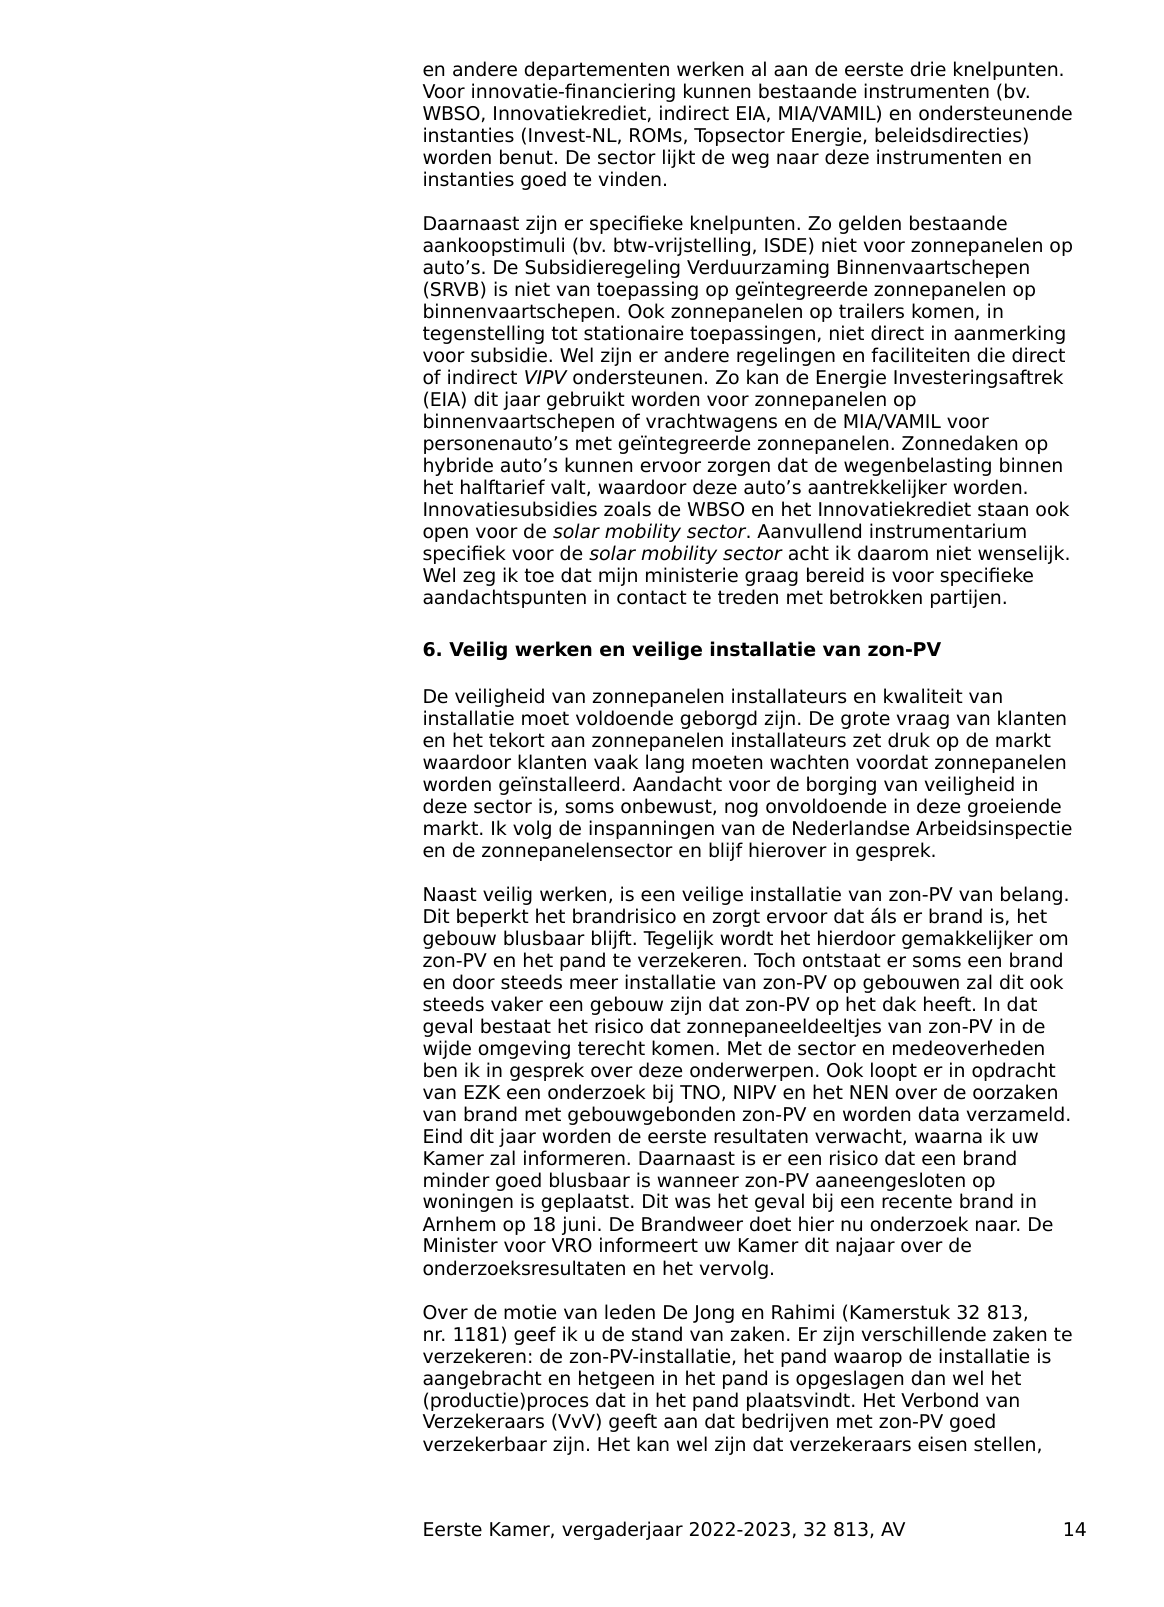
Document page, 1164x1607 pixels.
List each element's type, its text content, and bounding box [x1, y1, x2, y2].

text De veiligheid van zonnepanelen installateurs en kwaliteit van installatie moet voldoende geborgd zijn. De grote vraag van klanten en het tekort aan zonnepanelen installateurs zet druk op de markt waardoor klanten vaak lang moeten wachten voordat zonnepanelen worden geïnstalleerd. Aandacht voor de borging van veiligheid in deze sector is, soms onbewust, nog onvoldoende in deze groeiende markt. Ik volg de inspanningen van de Nederlandse Arbeidsinspectie en de zonnepanelensector en blijf hierover in gesprek. [422, 686, 1087, 862]
text en andere departementen werken al aan de eerste drie knelpunten. Voor innovatie-financiering kunnen bestaande instrumenten (bv. WBSO, Innovatiekrediet, indirect EIA, MIA/VAMIL) en ondersteunende instanties (Invest-NL, ROMs, Topsector Energie, beleidsdirecties) worden benut. De sector lijkt de weg naar deze instrumenten en instanties goed te vinden. [422, 59, 1087, 191]
text Daarnaast zijn er specifieke knelpunten. Zo gelden bestaande aankoopstimuli (bv. btw-vrijstelling, ISDE) niet voor zonnepanelen op auto’s. De Subsidieregeling Verduurzaming Binnenvaartschepen (SRVB) is niet van toepassing op geïntegreerde zonnepanelen op binnenvaartschepen. Ook zonnepanelen op trailers komen, in tegenstelling tot stationaire toepassingen, niet direct in aanmerking voor subsidie. Wel zijn er andere regelingen en faciliteiten die direct of indirect VIPV ondersteunen. Zo kan de Energie Investeringsaftrek (EIA) dit jaar gebruikt worden voor zonnepanelen op binnenvaartschepen of vrachtwagens en de MIA/VAMIL voor personenauto’s met geïntegreerde zonnepanelen. Zonnedaken op hybride auto’s kunnen ervoor zorgen dat de wegenbelasting binnen het halftarief valt, waardoor deze auto’s aantrekkelijker worden. Innovatiesubsidies zoals de WBSO en het Innovatiekrediet staan ook open voor de solar mobility sector. Aanvullend instrumentarium specifiek voor de solar mobility sector acht ik daarom niet wenselijk. Wel zeg ik toe dat mijn ministerie graag bereid is voor specifieke aandachtspunten in contact te treden met betrokken partijen. [422, 213, 1087, 609]
subtitle 6. Veilig werken en veilige installatie van zon-PV [422, 639, 1087, 661]
text Over de motie van leden De Jong en Rahimi (Kamerstuk 32 813, nr. 1181) geef ik u de stand van zaken. Er zijn verschillende zaken te verzekeren: de zon-PV-installatie, het pand waarop de installatie is aangebracht en hetgeen in het pand is opgeslagen dan wel het (productie)proces dat in het pand plaatsvindt. Het Verbond van Verzekeraars (VvV) geeft aan dat bedrijven met zon-PV goed verzekerbaar zijn. Het kan wel zijn dat verzekeraars eisen stellen, [422, 1302, 1087, 1455]
text Naast veilig werken, is een veilige installatie van zon-PV van belang. Dit beperkt het brandrisico en zorgt ervoor dat áls er brand is, het gebouw blusbaar blijft. Tegelijk wordt het hierdoor gemakkelijker om zon-PV en het pand te verzekeren. Toch ontstaat er soms een brand en door steeds meer installatie van zon-PV op gebouwen zal dit ook steeds vaker een gebouw zijn dat zon-PV op het dak heeft. In dat geval bestaat het risico dat zonnepaneeldeeltjes van zon-PV in de wijde omgeving terecht komen. Met de sector en medeoverheden ben ik in gesprek over deze onderwerpen. Ook loopt er in opdracht van EZK een onderzoek bij TNO, NIPV en het NEN over de oorzaken van brand met gebouwgebonden zon-PV en worden data verzameld. Eind dit jaar worden de eerste resultaten verwacht, waarna ik uw Kamer zal informeren. Daarnaast is er een risico dat een brand minder goed blusbaar is wanneer zon-PV aaneengesloten op woningen is geplaatst. Dit was het geval bij een recente brand in Arnhem op 18 juni. De Brandweer doet hier nu onderzoek naar. De Minister voor VRO informeert uw Kamer dit najaar over de onderzoeksresultaten en het vervolg. [422, 884, 1087, 1279]
